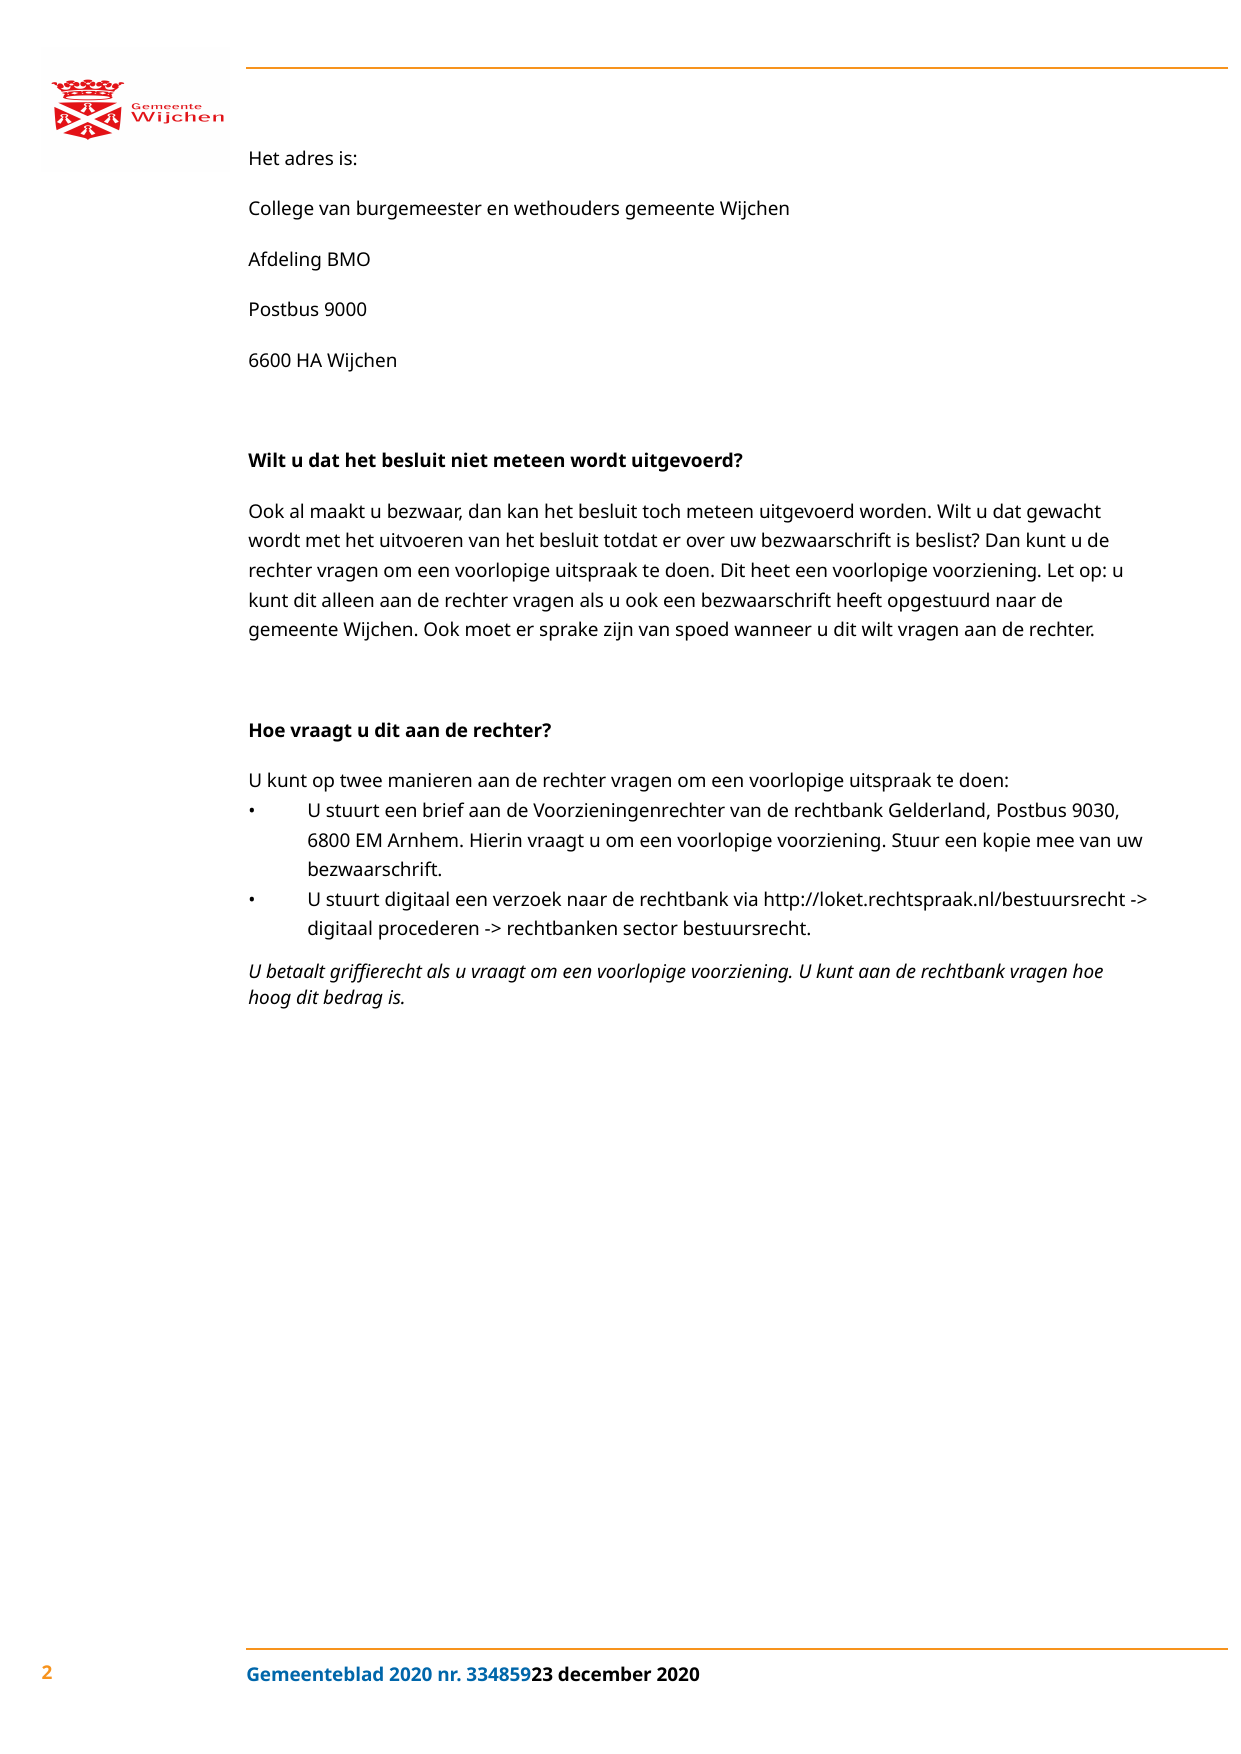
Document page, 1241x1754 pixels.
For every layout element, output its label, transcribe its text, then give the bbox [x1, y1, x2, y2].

text Wilt u dat het besluit niet meteen wordt uitgevoerd? [248, 448, 1152, 473]
list U stuurt een brief aan de Voorzieningenrechter van de rechtbank Gelderland, Postbus 9030, 6800 EM Arnhem. Hierin vraagt u om een voorlopige voorziening. Stuur een kopie mee van uw bezwaarschrift. [248, 797, 1152, 882]
picture [41, 47, 231, 172]
text U kunt op twee manieren aan de rechter vragen om een voorlopige uitspraak te doen: [248, 768, 1152, 793]
list U stuurt digitaal een verzoek naar de rechtbank via http://loket.rechtspraak.nl/bestuursrecht -> digitaal procederen -> rechtbanken sector bestuursrecht. [248, 886, 1152, 941]
text College van burgemeester en wethouders gemeente Wijchen [248, 196, 1152, 221]
text Afdeling BMO [248, 246, 1152, 272]
text 6600 HA Wijchen [248, 347, 1152, 373]
text Het adres is: [248, 145, 1152, 171]
text Hoe vraagt u dit aan de rechter? [248, 717, 1152, 743]
text Ook al maakt u bezwaar, dan kan het besluit toch meteen uitgevoerd worden. Wilt u dat gewacht wordt met het uitvoeren van het besluit totdat er over uw bezwaarschrift is beslist? Dan kunt u de rechter vragen om een voorlopige uitspraak te doen. Dit heet een voorlopige voorziening. Let op: u kunt dit alleen aan de rechter vragen als u ook een bezwaarschrift heeft opgestuurd naar de gemeente Wijchen. Ook moet er sprake zijn van spoed wanneer u dit wilt vragen aan de rechter. [248, 498, 1152, 642]
text U betaalt griffierecht als u vraagt om een voorlopige voorziening. U kunt aan de rechtbank vragen hoe hoog dit bedrag is. [248, 959, 1152, 1010]
text Postbus 9000 [248, 296, 1152, 322]
